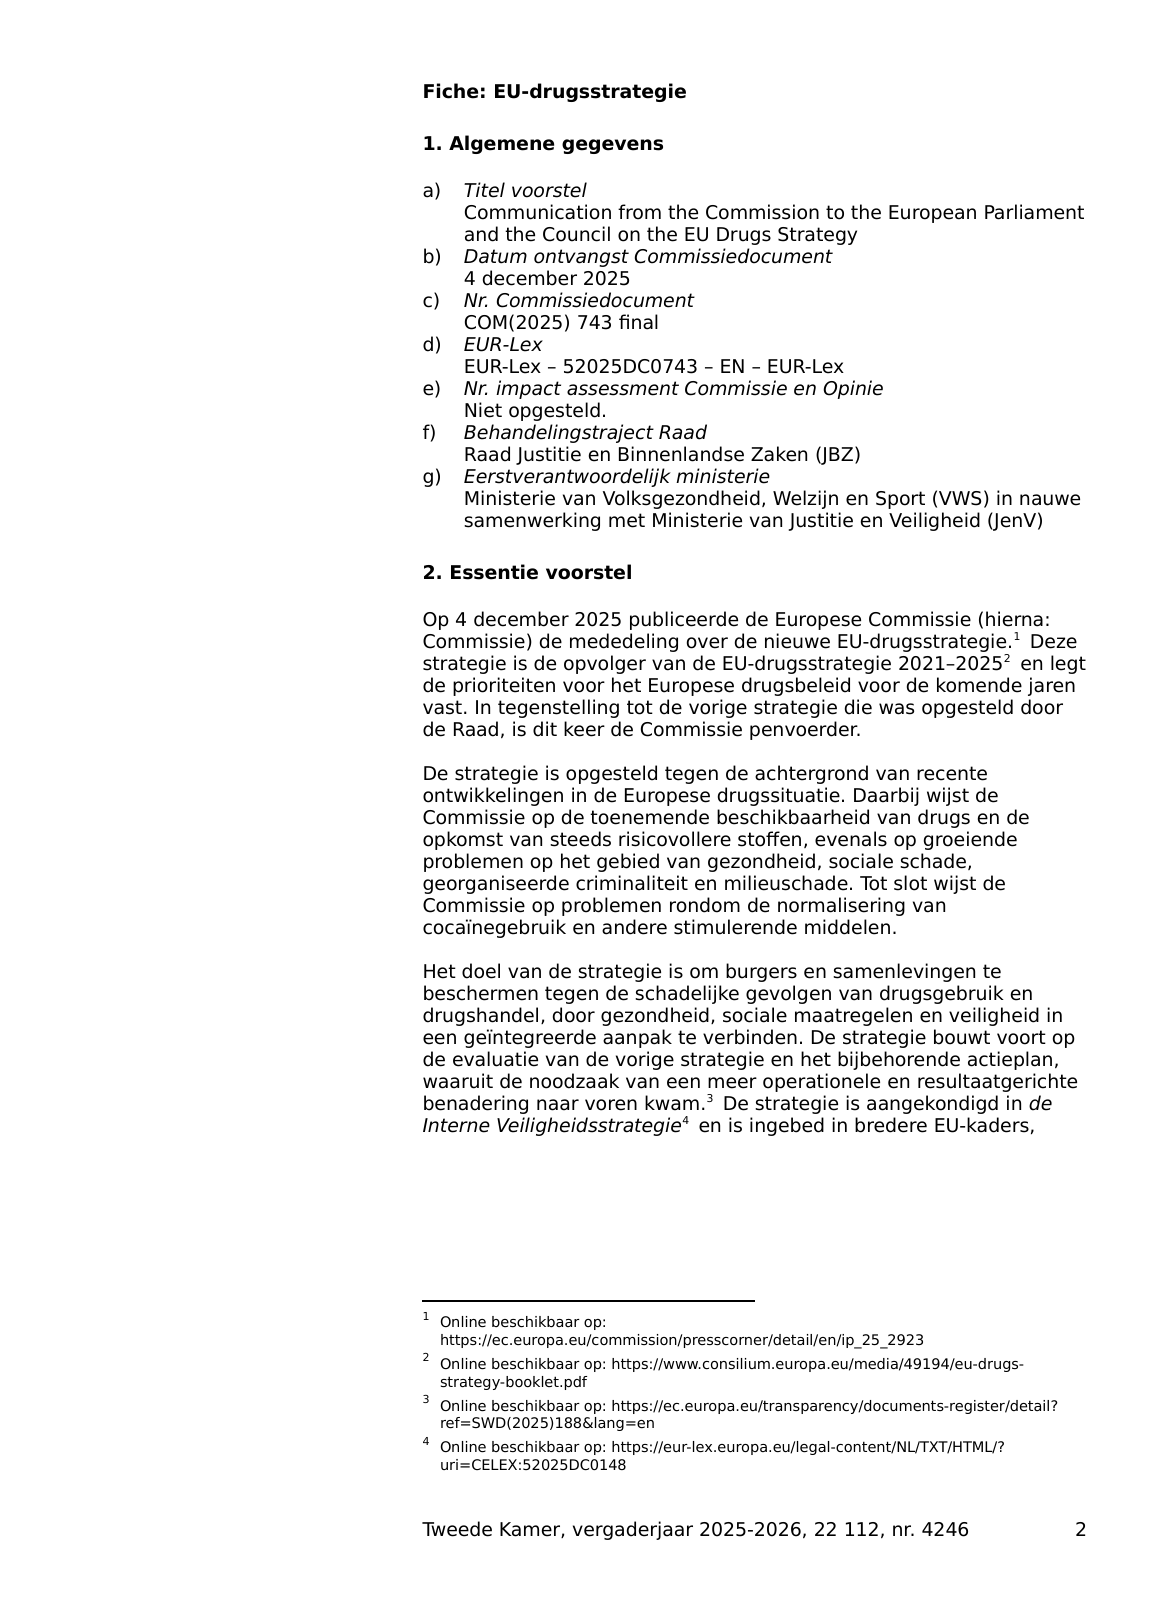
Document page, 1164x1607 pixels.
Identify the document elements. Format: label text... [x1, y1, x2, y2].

text COM(2025) 743 final [464, 312, 1087, 334]
text Online beschikbaar op: https://ec.europa.eu/transparency/documents-register/detail?ref=SWD(2025)188&lang=en [422, 1393, 1087, 1432]
text e) Nr. impact assessment Commissie en Opinie [422, 378, 1087, 400]
text g) Eerstverantwoordelijk ministerie [422, 466, 1087, 488]
text Online beschikbaar op: https://eur-lex.europa.eu/legal-content/NL/TXT/HTML/?uri=CELEX:52025DC0148 [422, 1435, 1087, 1474]
text b) Datum ontvangst Commissiedocument [422, 246, 1087, 268]
text Het doel van de strategie is om burgers en samenlevingen te beschermen tegen de schadelijke gevolgen van drugsgebruik en drugshandel, door gezondheid, sociale maatregelen en veiligheid in een geïntegreerde aanpak te verbinden. De strategie bouwt voort op de evaluatie van de vorige strategie en het bijbehorende actieplan, waaruit de noodzaak van een meer operationele en resultaatgerichte benadering naar voren kwam. De strategie is aangekondigd in de Interne Veiligheidsstrategie en is ingebed in bredere EU-kaders, [422, 961, 1087, 1181]
text d) EUR-Lex [422, 334, 1087, 356]
text De strategie is opgesteld tegen de achtergrond van recente ontwikkelingen in de Europese drugssituatie. Daarbij wijst de Commissie op de toenemende beschikbaarheid van drugs en de opkomst van steeds risicovollere stoffen, evenals op groeiende problemen op het gebied van gezondheid, sociale schade, georganiseerde criminaliteit en milieuschade. Tot slot wijst de Commissie op problemen rondom de normalisering van cocaïnegebruik en andere stimulerende middelen. [422, 763, 1087, 939]
text Op 4 december 2025 publiceerde de Europese Commissie (hierna: Commissie) de mededeling over de nieuwe EU-drugsstrategie. Deze strategie is de opvolger van de EU-drugsstrategie 2021–2025 en legt de prioriteiten voor het Europese drugsbeleid voor de komende jaren vast. In tegenstelling tot de vorige strategie die was opgesteld door de Raad, is dit keer de Commissie penvoerder. [422, 609, 1087, 741]
subtitle Fiche: EU-drugsstrategie [422, 81, 1087, 103]
text Communication from the Commission to the European Parliament and the Council on the EU Drugs Strategy [464, 202, 1087, 246]
text 4 december 2025 [464, 268, 1087, 290]
text f) Behandelingstraject Raad [422, 422, 1087, 444]
subtitle 2. Essentie voorstel [422, 562, 1087, 584]
subtitle 1. Algemene gegevens [422, 133, 1087, 155]
text Ministerie van Volksgezondheid, Welzijn en Sport (VWS) in nauwe samenwerking met Ministerie van Justitie en Veiligheid (JenV) [464, 488, 1087, 532]
text c) Nr. Commissiedocument [422, 290, 1087, 312]
text a) Titel voorstel [422, 180, 1087, 202]
text Niet opgesteld. [464, 400, 1087, 422]
text Online beschikbaar op: https://ec.europa.eu/commission/presscorner/detail/en/ip_25_2923 [422, 1310, 1087, 1349]
text Raad Justitie en Binnenlandse Zaken (JBZ) [464, 444, 1087, 466]
text Online beschikbaar op: https://www.consilium.europa.eu/media/49194/eu-drugs-strategy-booklet.pdf [422, 1352, 1087, 1391]
text EUR-Lex – 52025DC0743 – EN – EUR-Lex [464, 356, 1087, 378]
